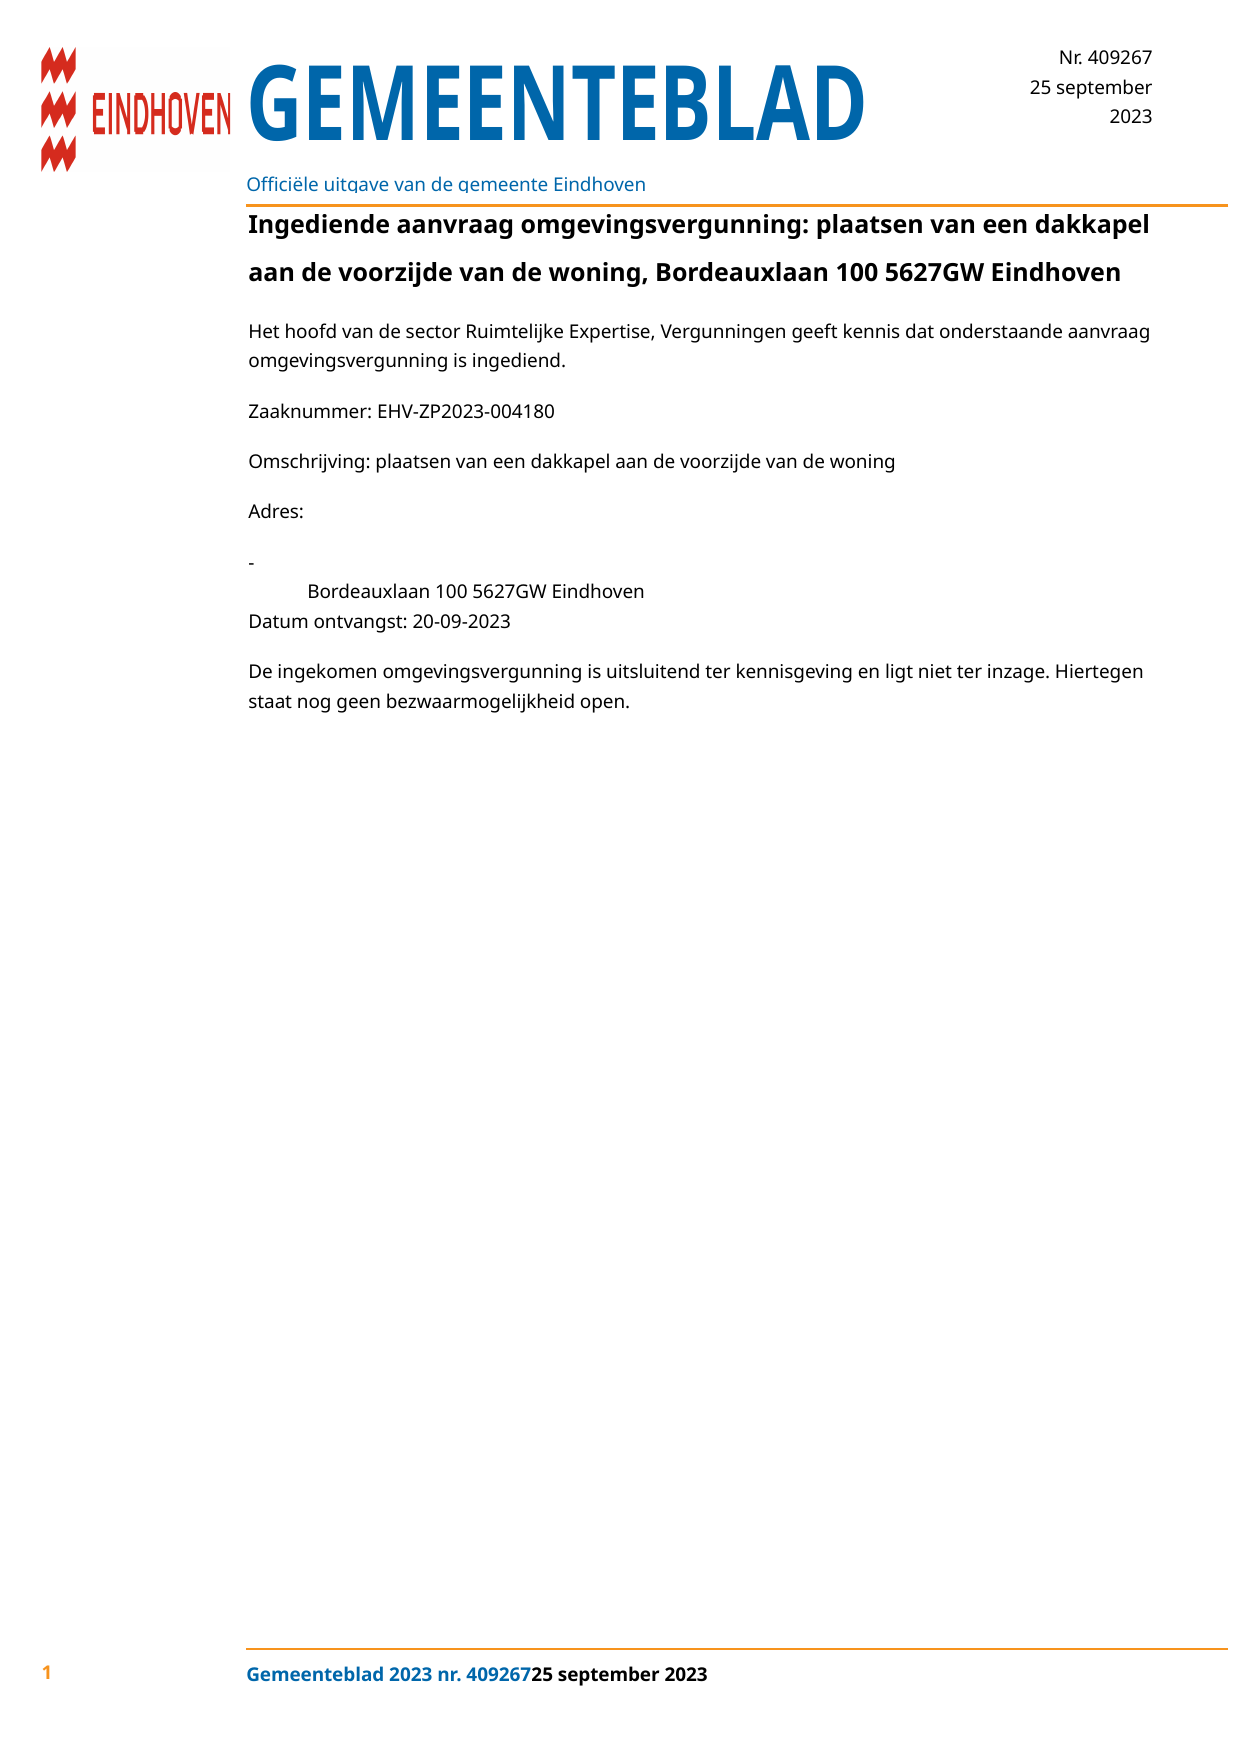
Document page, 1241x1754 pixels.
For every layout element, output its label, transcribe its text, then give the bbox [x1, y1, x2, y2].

text Zaaknummer: EHV-ZP2023-004180 [248, 398, 1152, 424]
picture [41, 47, 231, 172]
text Omschrijving: plaatsen van een dakkapel aan de voorzijde van de woning [248, 448, 1152, 474]
text Adres: [248, 499, 1152, 524]
list Bordeauxlaan 100 5627GW Eindhoven [248, 579, 1152, 604]
text Ingediende aanvraag omgevingsvergunning: plaatsen van een dakkapel aan de voorzijde van de woning, Bordeauxlaan 100 5627GW Eindhoven [248, 207, 1152, 288]
text Datum ontvangst: 20-09-2023 [248, 608, 1152, 634]
text De ingekomen omgevingsvergunning is uitsluitend ter kennisgeving en ligt niet ter inzage. Hiertegen staat nog geen bezwaarmogelijkheid open. [248, 659, 1152, 714]
text Het hoofd van de sector Ruimtelijke Expertise, Vergunningen geeft kennis dat onderstaande aanvraag omgevingsvergunning is ingediend. [248, 318, 1152, 373]
